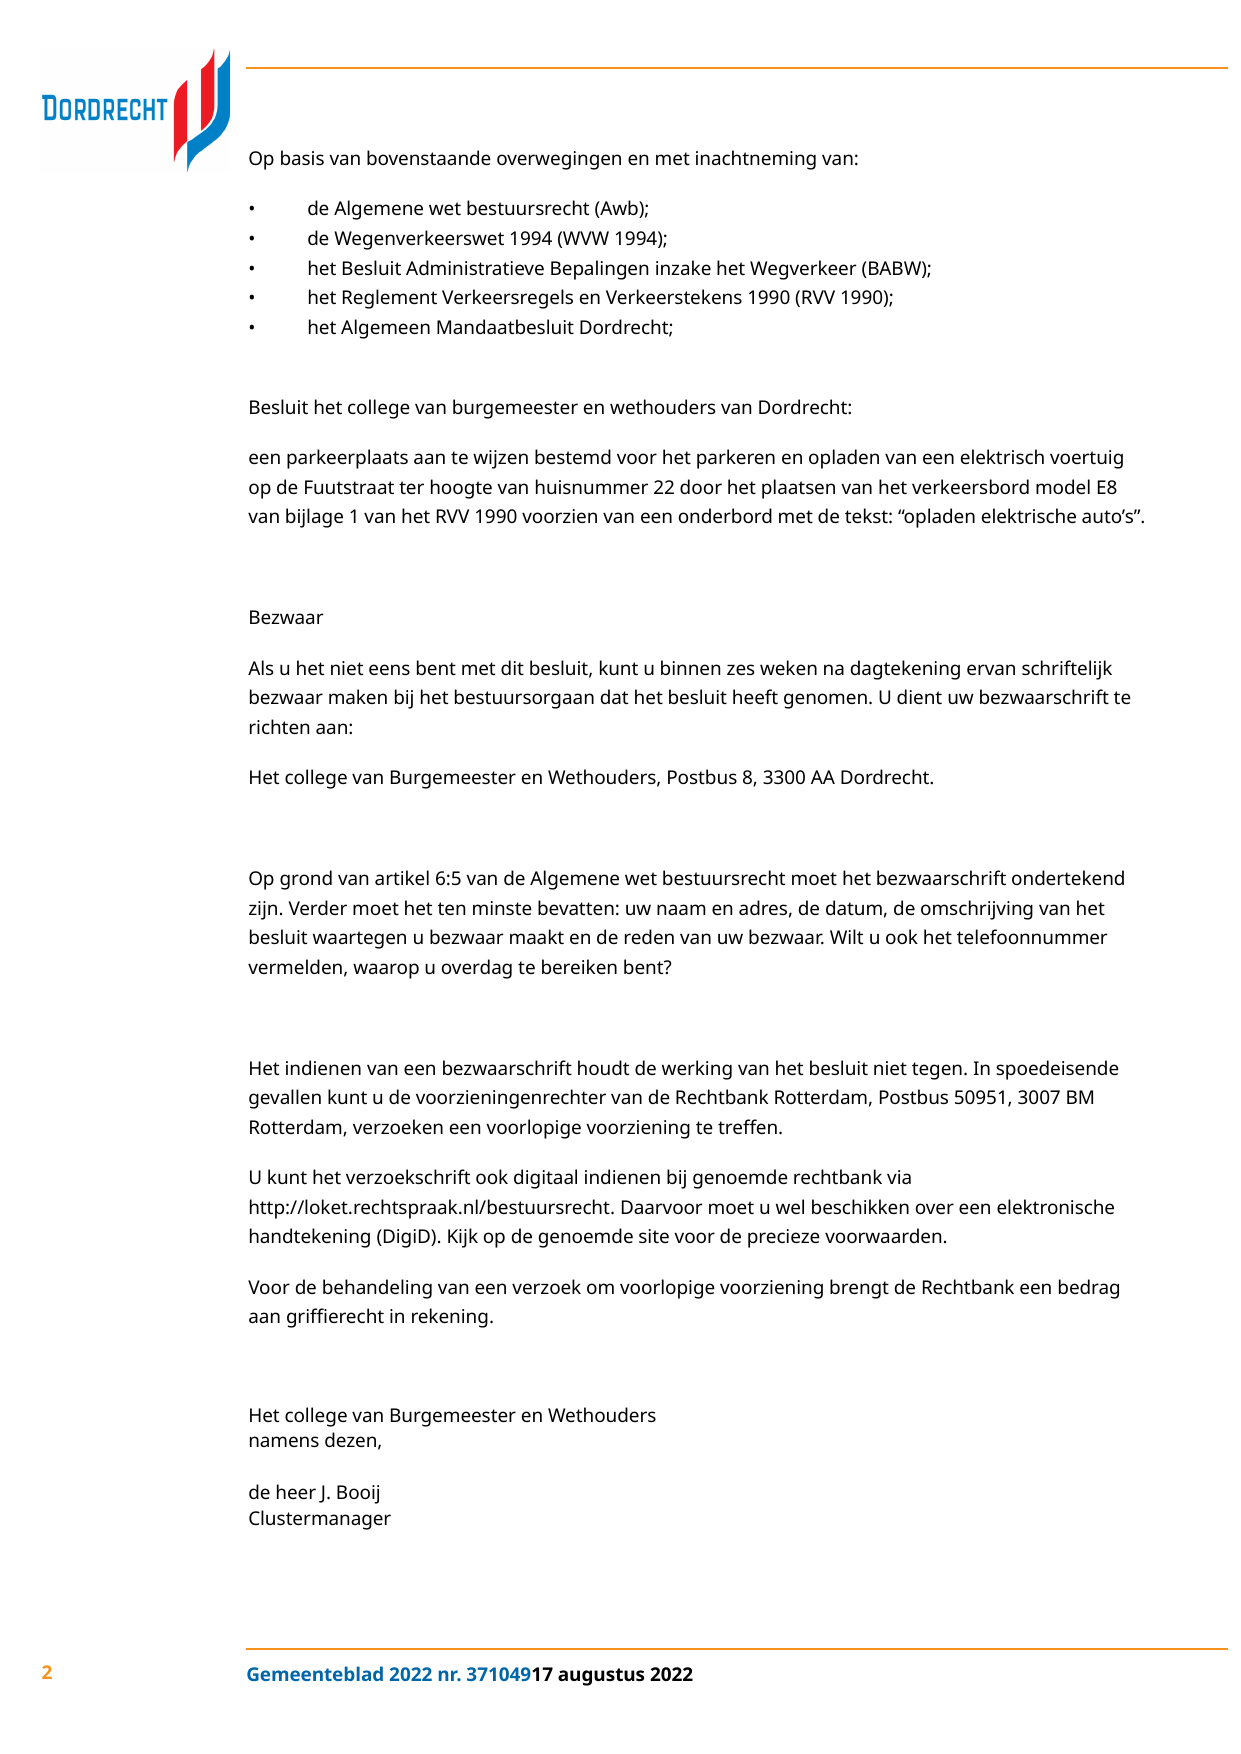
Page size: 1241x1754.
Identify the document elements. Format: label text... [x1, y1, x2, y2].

list het Reglement Verkeersregels en Verkeerstekens 1990 (RVV 1990); [248, 284, 1152, 310]
picture [41, 47, 231, 172]
text U kunt het verzoekschrift ook digitaal indienen bij genoemde rechtbank via http://loket.rechtspraak.nl/bestuursrecht. Daarvoor moet u wel beschikken over een elektronische handtekening (DigiD). Kijk op de genoemde site voor de precieze voorwaarden. [248, 1164, 1152, 1249]
text Op basis van bovenstaande overwegingen en met inachtneming van: [248, 145, 1152, 171]
text Het indienen van een bezwaarschrift houdt de werking van het besluit niet tegen. In spoedeisende gevallen kunt u de voorzieningenrechter van de Rechtbank Rotterdam, Postbus 50951, 3007 BM Rotterdam, verzoeken een voorlopige voorziening te treffen. [248, 1055, 1152, 1140]
list het Algemeen Mandaatbesluit Dordrecht; [248, 314, 1152, 340]
text een parkeerplaats aan te wijzen bestemd voor het parkeren en opladen van een elektrisch voertuig op de Fuutstraat ter hoogte van huisnummer 22 door het plaatsen van het verkeersbord model E8 van bijlage 1 van het RVV 1990 voorzien van een onderbord met de tekst: “opladen elektrische auto’s”. [248, 444, 1152, 529]
text Clustermanager [248, 1505, 1152, 1530]
list het Besluit Administratieve Bepalingen inzake het Wegverkeer (BABW); [248, 255, 1152, 281]
text Bezwaar [248, 604, 1152, 630]
text Besluit het college van burgemeester en wethouders van Dordrecht: [248, 394, 1152, 420]
list de Wegenverkeerswet 1994 (WVW 1994); [248, 225, 1152, 251]
list de Algemene wet bestuursrecht (Awb); [248, 196, 1152, 221]
text namens dezen, [248, 1427, 1152, 1453]
text Op grond van artikel 6:5 van de Algemene wet bestuursrecht moet het bezwaarschrift ondertekend zijn. Verder moet het ten minste bevatten: uw naam en adres, de datum, de omschrijving van het besluit waartegen u bezwaar maakt en de reden van uw bezwaar. Wilt u ook het telefoonnummer vermelden, waarop u overdag te bereiken bent? [248, 865, 1152, 980]
text Voor de behandeling van een verzoek om voorlopige voorziening brengt de Rechtbank een bedrag aan griffierecht in rekening. [248, 1274, 1152, 1329]
text Het college van Burgemeester en Wethouders, Postbus 8, 3300 AA Dordrecht. [248, 764, 1152, 790]
text Het college van Burgemeester en Wethouders [248, 1402, 1152, 1427]
text de heer J. Booij [248, 1479, 1152, 1505]
text Als u het niet eens bent met dit besluit, kunt u binnen zes weken na dagtekening ervan schriftelijk bezwaar maken bij het bestuursorgaan dat het besluit heeft genomen. U dient uw bezwaarschrift te richten aan: [248, 655, 1152, 740]
